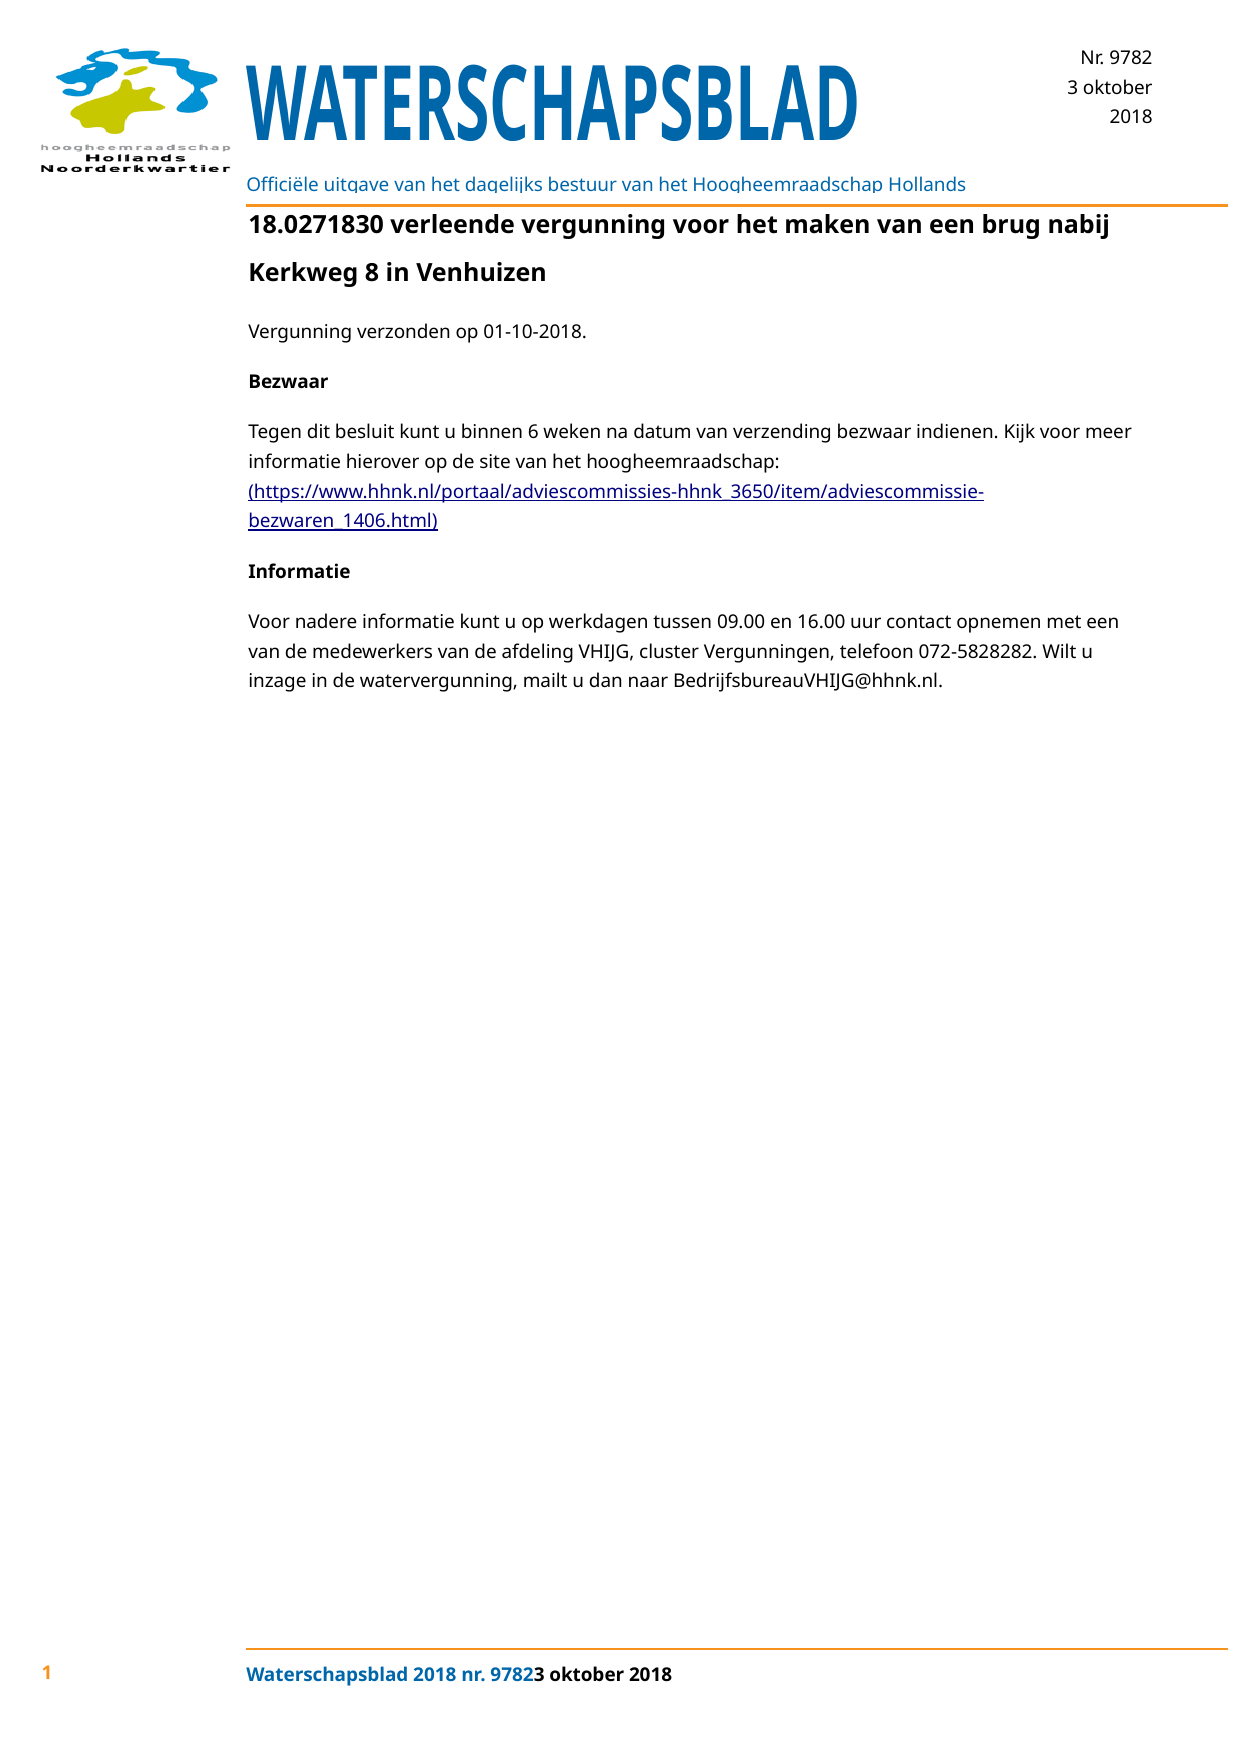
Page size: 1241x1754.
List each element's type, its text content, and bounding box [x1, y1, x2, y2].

text Tegen dit besluit kunt u binnen 6 weken na datum van verzending bezwaar indienen. Kijk voor meer informatie hierover op de site van het hoogheemraadschap: (https://www.hhnk.nl/portaal/adviescommissies-hhnk_3650/item/adviescommissie-bezwaren_1406.html) [248, 419, 1152, 533]
text Informatie [248, 558, 1152, 584]
text Bezwaar [248, 368, 1152, 394]
text 18.0271830 verleende vergunning voor het maken van een brug nabij Kerkweg 8 in Venhuizen [248, 207, 1152, 288]
text Voor nadere informatie kunt u op werkdagen tussen 09.00 en 16.00 uur contact opnemen met een van de medewerkers van de afdeling VHIJG, cluster Vergunningen, telefoon 072-5828282. Wilt u inzage in de watervergunning, mailt u dan naar BedrijfsbureauVHIJG@hhnk.nl. [248, 608, 1152, 693]
picture [41, 47, 231, 172]
text Vergunning verzonden op 01-10-2018. [248, 318, 1152, 344]
